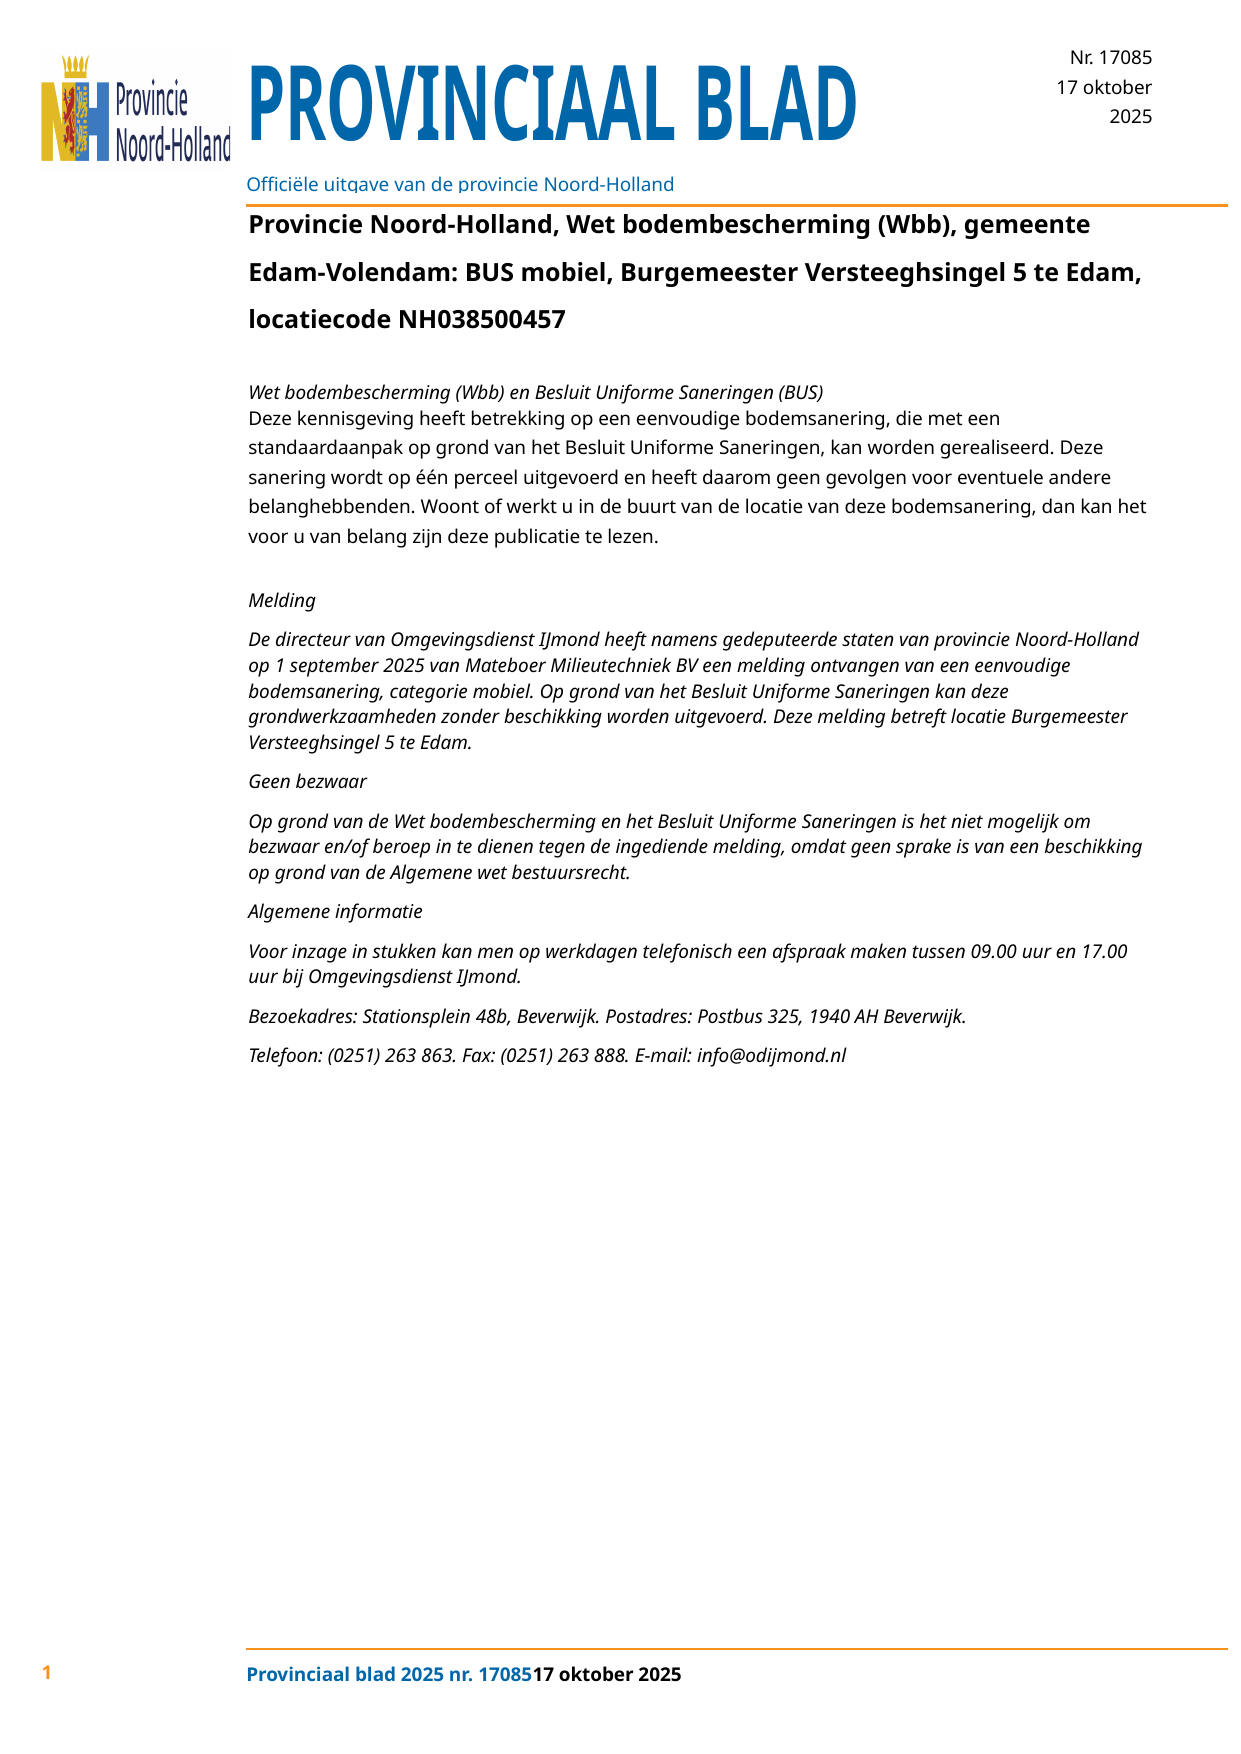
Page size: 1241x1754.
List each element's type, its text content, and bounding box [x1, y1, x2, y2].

text Wet bodembescherming (Wbb) en Besluit Uniforme Saneringen (BUS) [248, 379, 1152, 405]
text Op grond van de Wet bodembescherming en het Besluit Uniforme Saneringen is het niet mogelijk om bezwaar en/of beroep in te dienen tegen de ingediende melding, omdat geen sprake is van een beschikking op grond van de Algemene wet bestuursrecht. [248, 808, 1152, 885]
text Deze kennisgeving heeft betrekking op een eenvoudige bodemsanering, die met een standaardaanpak op grond van het Besluit Uniforme Saneringen, kan worden gerealiseerd. Deze sanering wordt op één perceel uitgevoerd en heeft daarom geen gevolgen voor eventuele andere belanghebbenden. Woont of werkt u in de buurt van de locatie van deze bodemsanering, dan kan het voor u van belang zijn deze publicatie te lezen. [248, 405, 1152, 549]
text Bezoekadres: Stationsplein 48b, Beverwijk. Postadres: Postbus 325, 1940 AH Beverwijk. [248, 1003, 1152, 1028]
text Algemene informatie [248, 898, 1152, 924]
text Provincie Noord-Holland, Wet bodembescherming (Wbb), gemeente Edam-Volendam: BUS mobiel, Burgemeester Versteeghsingel 5 te Edam, locatiecode NH038500457 [248, 207, 1152, 336]
text Telefoon: (0251) 263 863. Fax: (0251) 263 888. E-mail: info@odijmond.nl [248, 1042, 1152, 1068]
text De directeur van Omgevingsdienst IJmond heeft namens gedeputeerde staten van provincie Noord-Holland op 1 september 2025 van Mateboer Milieutechniek BV een melding ontvangen van een eenvoudige bodemsanering, categorie mobiel. Op grond van het Besluit Uniforme Saneringen kan deze grondwerkzaamheden zonder beschikking worden uitgevoerd. Deze melding betreft locatie Burgemeester Versteeghsingel 5 te Edam. [248, 626, 1152, 755]
picture [41, 47, 231, 172]
text Melding [248, 587, 1152, 613]
text Voor inzage in stukken kan men op werkdagen telefonisch een afspraak maken tussen 09.00 uur en 17.00 uur bij Omgevingsdienst IJmond. [248, 938, 1152, 989]
text Geen bezwaar [248, 768, 1152, 794]
